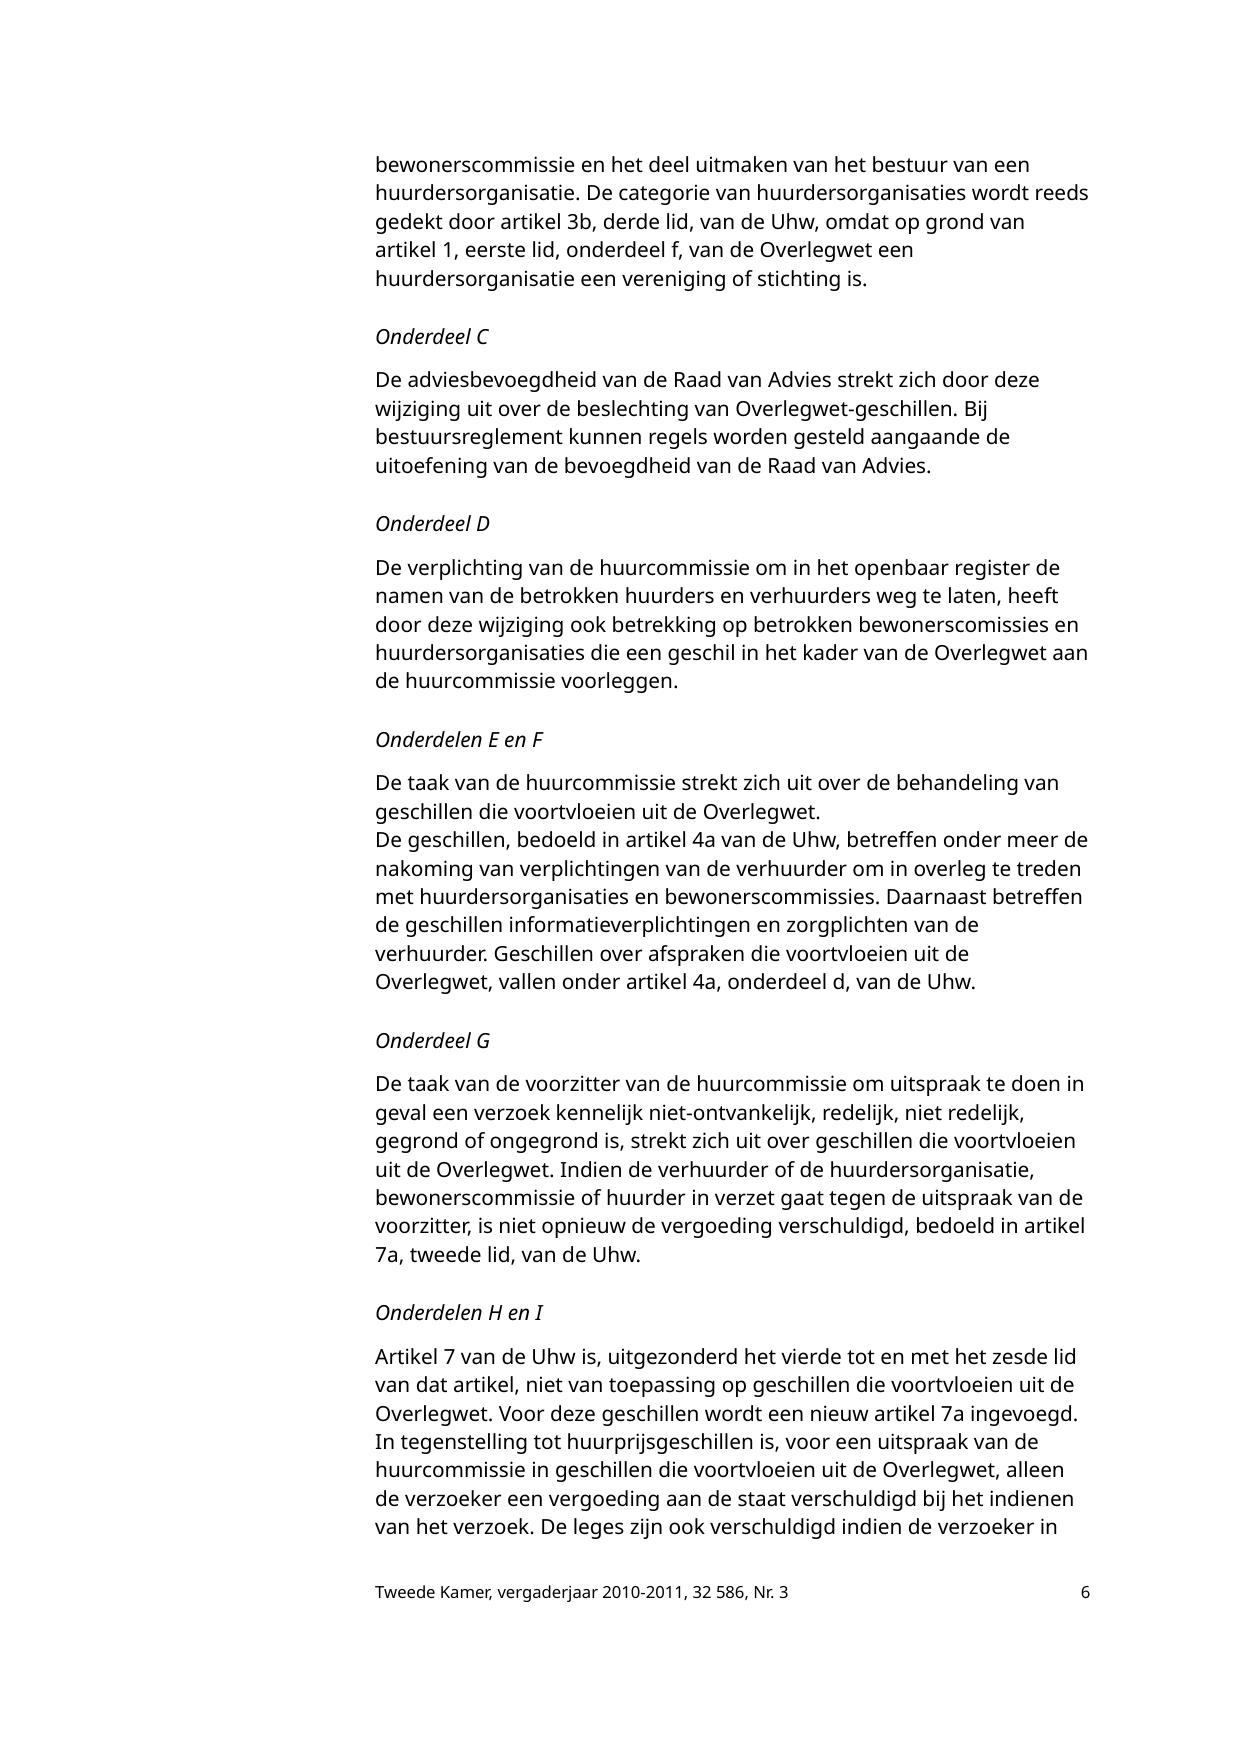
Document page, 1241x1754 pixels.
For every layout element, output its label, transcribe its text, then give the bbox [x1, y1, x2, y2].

text Onderdeel C [375, 322, 1090, 351]
text bewonerscommissie en het deel uitmaken van het bestuur van een huurdersorganisatie. De categorie van huurdersorganisaties wordt reeds gedekt door artikel 3b, derde lid, van de Uhw, omdat op grond van artikel 1, eerste lid, onderdeel f, van de Overlegwet een huurdersorganisatie een vereniging of stichting is. [375, 150, 1090, 292]
text Onderdelen E en F [375, 725, 1090, 753]
text De taak van de huurcommissie strekt zich uit over de behandeling van geschillen die voortvloeien uit de Overlegwet. [375, 768, 1090, 825]
text Onderdelen H en I [375, 1298, 1090, 1327]
text De taak van de voorzitter van de huurcommissie om uitspraak te doen in geval een verzoek kennelijk niet-ontvankelijk, redelijk, niet redelijk, gegrond of ongegrond is, strekt zich uit over geschillen die voortvloeien uit de Overlegwet. Indien de verhuurder of de huurdersorganisatie, bewonerscommissie of huurder in verzet gaat tegen de uitspraak van de voorzitter, is niet opnieuw de vergoeding verschuldigd, bedoeld in artikel 7a, tweede lid, van de Uhw. [375, 1069, 1090, 1268]
text Onderdeel G [375, 1026, 1090, 1054]
text De adviesbevoegdheid van de Raad van Advies strekt zich door deze wijziging uit over de beslechting van Overlegwet-geschillen. Bij bestuursreglement kunnen regels worden gesteld aangaande de uitoefening van de bevoegdheid van de Raad van Advies. [375, 366, 1090, 479]
text Onderdeel D [375, 509, 1090, 538]
text De geschillen, bedoeld in artikel 4a van de Uhw, betreffen onder meer de nakoming van verplichtingen van de verhuurder om in overleg te treden met huurdersorganisaties en bewonerscommissies. Daarnaast betreffen de geschillen informatieverplichtingen en zorgplichten van de verhuurder. Geschillen over afspraken die voortvloeien uit de Overlegwet, vallen onder artikel 4a, onderdeel d, van de Uhw. [375, 825, 1090, 996]
text De verplichting van de huurcommissie om in het openbaar register de namen van de betrokken huurders en verhuurders weg te laten, heeft door deze wijziging ook betrekking op betrokken bewonerscomissies en huurdersorganisaties die een geschil in het kader van de Overlegwet aan de huurcommissie voorleggen. [375, 553, 1090, 695]
text Artikel 7 van de Uhw is, uitgezonderd het vierde tot en met het zesde lid van dat artikel, niet van toepassing op geschillen die voortvloeien uit de Overlegwet. Voor deze geschillen wordt een nieuw artikel 7a ingevoegd. In tegenstelling tot huurprijsgeschillen is, voor een uitspraak van de huurcommissie in geschillen die voortvloeien uit de Overlegwet, alleen de verzoeker een vergoeding aan de staat verschuldigd bij het indienen van het verzoek. De leges zijn ook verschuldigd indien de verzoeker in [375, 1342, 1090, 1541]
